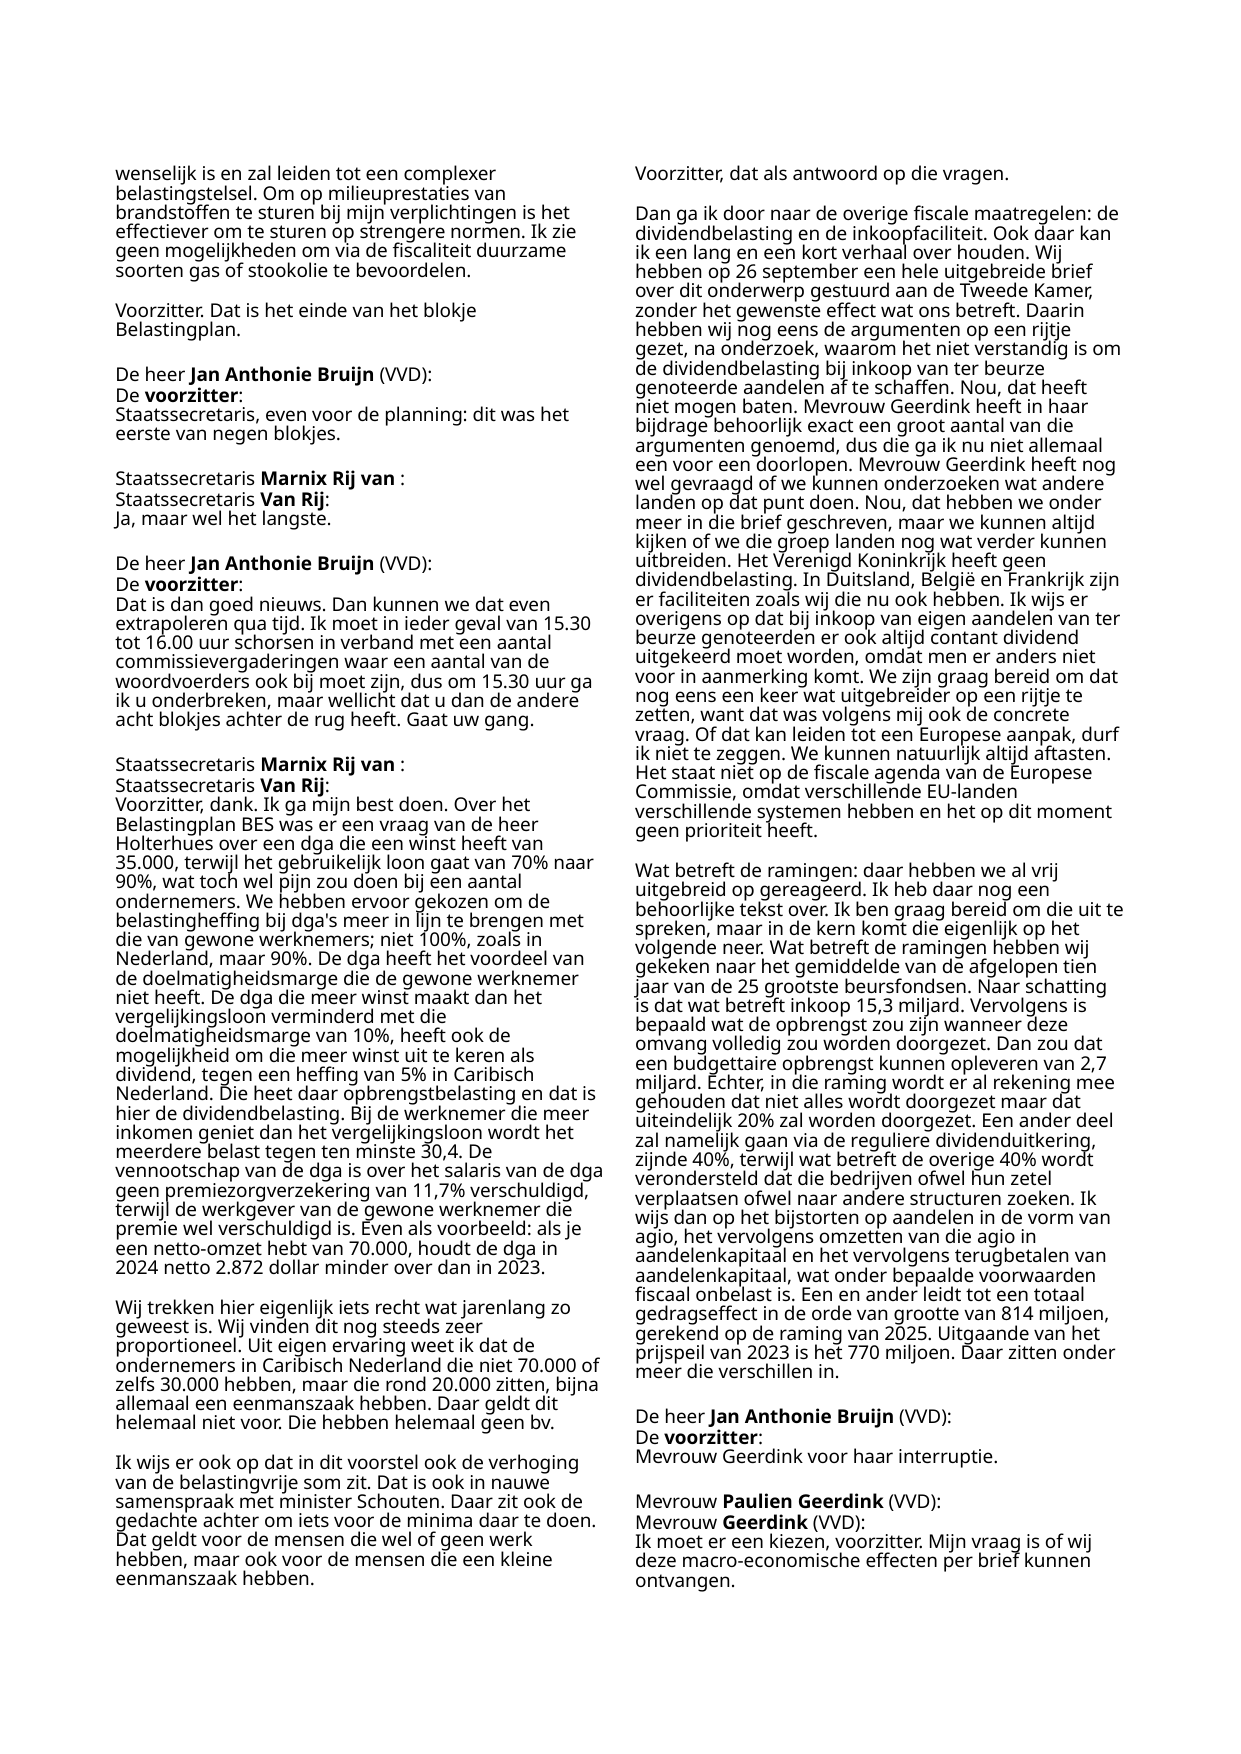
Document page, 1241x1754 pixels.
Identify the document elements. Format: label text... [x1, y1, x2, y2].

text Voorzitter. Dat is het einde van het blokje Belastingplan. [115, 302, 605, 340]
text Staatssecretaris, even voor de planning: dit was het eerste van negen blokjes. [115, 406, 605, 444]
text Mevrouw Geerdink voor haar interruptie. [635, 1448, 1125, 1467]
text Voorzitter, dank. Ik ga mijn best doen. Over het Belastingplan BES was er een vraag van de heer Holterhues over een dga die een winst heeft van 35.000, terwijl het gebruikelijk loon gaat van 70% naar 90%, wat toch wel pijn zou doen bij een aantal ondernemers. We hebben ervoor gekozen om de belastingheffing bij dga's meer in lijn te brengen met die van gewone werknemers; niet 100%, zoals in Nederland, maar 90%. De dga heeft het voordeel van de doelmatigheidsmarge die de gewone werknemer niet heeft. De dga die meer winst maakt dan het vergelijkingsloon verminderd met die doelmatigheidsmarge van 10%, heeft ook de mogelijkheid om die meer winst uit te keren als dividend, tegen een heffing van 5% in Caribisch Nederland. Die heet daar opbrengstbelasting en dat is hier de dividendbelasting. Bij de werknemer die meer inkomen geniet dan het vergelijkingsloon wordt het meerdere belast tegen ten minste 30,4. De vennootschap van de dga is over het salaris van de dga geen premiezorgverzekering van 11,7% verschuldigd, terwijl de werkgever van de gewone werknemer die premie wel verschuldigd is. Even als voorbeeld: als je een netto-omzet hebt van 70.000, houdt de dga in 2024 netto 2.872 dollar minder over dan in 2023. [115, 796, 605, 1278]
text De heer Jan Anthonie Bruijn (VVD): [635, 1403, 1125, 1429]
text Staatssecretaris Van Rij: [115, 777, 605, 796]
text De voorzitter: [115, 387, 605, 406]
text Ik wijs er ook op dat in dit voorstel ook de verhoging van de belastingvrije som zit. Dat is ook in nauwe samenspraak met minister Schouten. Daar zit ook de gedachte achter om iets voor de minima daar te doen. Dat geldt voor de mensen die wel of geen werk hebben, maar ook voor de mensen die een kleine eenmanszaak hebben. [115, 1454, 605, 1589]
text Wat betreft de ramingen: daar hebben we al vrij uitgebreid op gereageerd. Ik heb daar nog een behoorlijke tekst over. Ik ben graag bereid om die uit te spreken, maar in de kern komt die eigenlijk op het volgende neer. Wat betreft de ramingen hebben wij gekeken naar het gemiddelde van de afgelopen tien jaar van de 25 grootste beursfondsen. Naar schatting is dat wat betreft inkoop 15,3 miljard. Vervolgens is bepaald wat de opbrengst zou zijn wanneer deze omvang volledig zou worden doorgezet. Dan zou dat een budgettaire opbrengst kunnen opleveren van 2,7 miljard. Echter, in die raming wordt er al rekening mee gehouden dat niet alles wordt doorgezet maar dat uiteindelijk 20% zal worden doorgezet. Een ander deel zal namelijk gaan via de reguliere dividenduitkering, zijnde 40%, terwijl wat betreft de overige 40% wordt verondersteld dat die bedrijven ofwel hun zetel verplaatsen ofwel naar andere structuren zoeken. Ik wijs dan op het bijstorten op aandelen in de vorm van agio, het vervolgens omzetten van die agio in aandelenkapitaal en het vervolgens terugbetalen van aandelenkapitaal, wat onder bepaalde voorwaarden fiscaal onbelast is. Een en ander leidt tot een totaal gedragseffect in de orde van grootte van 814 miljoen, gerekend op de raming van 2025. Uitgaande van het prijspeil van 2023 is het 770 miljoen. Daar zitten onder meer die verschillen in. [635, 862, 1125, 1382]
text Wij trekken hier eigenlijk iets recht wat jarenlang zo geweest is. Wij vinden dit nog steeds zeer proportioneel. Uit eigen ervaring weet ik dat de ondernemers in Caribisch Nederland die niet 70.000 of zelfs 30.000 hebben, maar die rond 20.000 zitten, bijna allemaal een eenmanszaak hebben. Daar geldt dit helemaal niet voor. Die hebben helemaal geen bv. [115, 1299, 605, 1434]
text De voorzitter: [635, 1429, 1125, 1448]
text Mevrouw Geerdink (VVD): [635, 1514, 1125, 1533]
text Voorzitter, dat als antwoord op die vragen. [635, 165, 1125, 184]
text De heer Jan Anthonie Bruijn (VVD): [115, 361, 605, 387]
text Mevrouw Paulien Geerdink (VVD): [635, 1488, 1125, 1514]
text wenselijk is en zal leiden tot een complexer belastingstelsel. Om op milieuprestaties van brandstoffen te sturen bij mijn verplichtingen is het effectiever om te sturen op strengere normen. Ik zie geen mogelijkheden om via de fiscaliteit duurzame soorten gas of stookolie te bevoordelen. [115, 165, 605, 281]
text Staatssecretaris Marnix Rij van : [115, 751, 605, 777]
text De voorzitter: [115, 576, 605, 596]
text De heer Jan Anthonie Bruijn (VVD): [115, 551, 605, 576]
text Staatssecretaris Marnix Rij van : [115, 465, 605, 491]
text Dat is dan goed nieuws. Dan kunnen we dat even extrapoleren qua tijd. Ik moet in ieder geval van 15.30 tot 16.00 uur schorsen in verband met een aantal commissievergaderingen waar een aantal van de woordvoerders ook bij moet zijn, dus om 15.30 uur ga ik u onderbreken, maar wellicht dat u dan de andere acht blokjes achter de rug heeft. Gaat uw gang. [115, 596, 605, 730]
text Staatssecretaris Van Rij: [115, 491, 605, 510]
text Dan ga ik door naar de overige fiscale maatregelen: de dividendbelasting en de inkoopfaciliteit. Ook daar kan ik een lang en een kort verhaal over houden. Wij hebben op 26 september een hele uitgebreide brief over dit onderwerp gestuurd aan de Tweede Kamer, zonder het gewenste effect wat ons betreft. Daarin hebben wij nog eens de argumenten op een rijtje gezet, na onderzoek, waarom het niet verstandig is om de dividendbelasting bij inkoop van ter beurze genoteerde aandelen af te schaffen. Nou, dat heeft niet mogen baten. Mevrouw Geerdink heeft in haar bijdrage behoorlijk exact een groot aantal van die argumenten genoemd, dus die ga ik nu niet allemaal een voor een doorlopen. Mevrouw Geerdink heeft nog wel gevraagd of we kunnen onderzoeken wat andere landen op dat punt doen. Nou, dat hebben we onder meer in die brief geschreven, maar we kunnen altijd kijken of we die groep landen nog wat verder kunnen uitbreiden. Het Verenigd Koninkrijk heeft geen dividendbelasting. In Duitsland, België en Frankrijk zijn er faciliteiten zoals wij die nu ook hebben. Ik wijs er overigens op dat bij inkoop van eigen aandelen van ter beurze genoteerden er ook altijd contant dividend uitgekeerd moet worden, omdat men er anders niet voor in aanmerking komt. We zijn graag bereid om dat nog eens een keer wat uitgebreider op een rijtje te zetten, want dat was volgens mij ook de concrete vraag. Of dat kan leiden tot een Europese aanpak, durf ik niet te zeggen. We kunnen natuurlijk altijd aftasten. Het staat niet op de fiscale agenda van de Europese Commissie, omdat verschillende EU-landen verschillende systemen hebben en het op dit moment geen prioriteit heeft. [635, 205, 1125, 841]
text Ik moet er een kiezen, voorzitter. Mijn vraag is of wij deze macro-economische effecten per brief kunnen ontvangen. [635, 1533, 1125, 1591]
text Ja, maar wel het langste. [115, 510, 605, 530]
